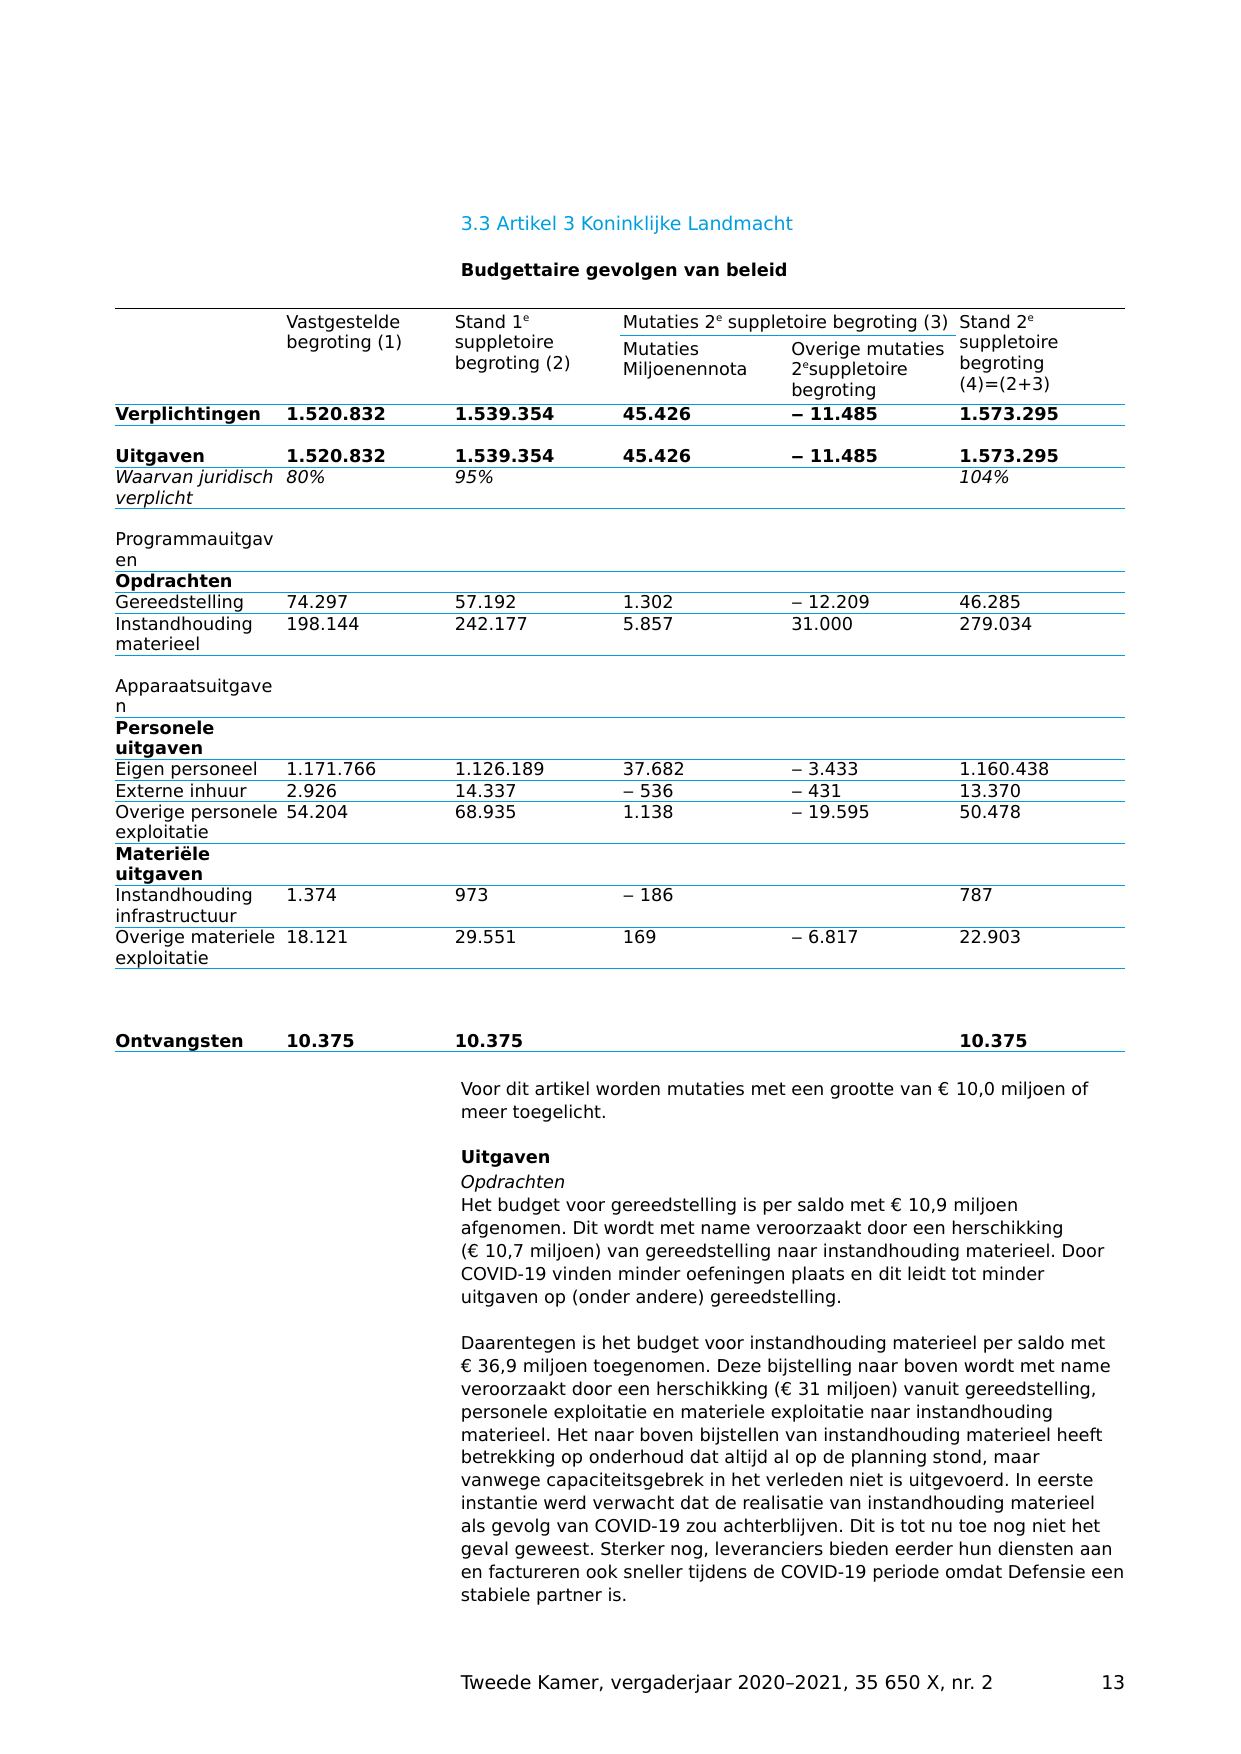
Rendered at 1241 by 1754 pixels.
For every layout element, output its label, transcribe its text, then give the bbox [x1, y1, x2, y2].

table_cell [788, 1031, 956, 1051]
table_cell 1.539.354 [452, 446, 620, 466]
table_cell [452, 509, 620, 529]
table_cell 1.539.354 [452, 405, 620, 425]
table_cell Materiële uitgaven [115, 844, 283, 885]
table_cell [956, 572, 1125, 592]
table_cell [115, 426, 283, 446]
table_cell ‒ 11.485 [788, 405, 956, 425]
table_cell 95% [452, 468, 620, 508]
table_cell 198.144 [283, 614, 452, 655]
table_cell 973 [452, 886, 620, 926]
table_cell ‒ 536 [620, 781, 788, 801]
table_cell [283, 509, 452, 529]
table_cell [452, 572, 620, 592]
table_cell 1.520.832 [283, 446, 452, 466]
table_cell Mutaties 2e suppletoire begroting (3) [620, 309, 956, 335]
table_cell [788, 676, 956, 717]
table_cell 1.573.295 [956, 446, 1125, 466]
table_cell ‒ 186 [620, 886, 788, 926]
table_cell [452, 676, 620, 717]
table_cell [788, 572, 956, 592]
table_cell Externe inhuur [115, 781, 283, 801]
table_cell 46.285 [956, 593, 1125, 613]
table_cell 45.426 [620, 405, 788, 425]
table_cell 1.520.832 [283, 405, 452, 425]
text Uitgaven [461, 1146, 1125, 1168]
table_cell [956, 676, 1125, 717]
table_cell [620, 426, 788, 446]
title 3.3 Artikel 3 Koninklijke Landmacht [461, 213, 1125, 235]
table_cell 10.375 [956, 1031, 1125, 1051]
table_cell [956, 1010, 1125, 1031]
table_cell Mutaties Miljoenennota [620, 336, 788, 403]
table_cell 13.370 [956, 781, 1125, 801]
table_cell [956, 529, 1125, 571]
table_cell 1.374 [283, 886, 452, 926]
table_cell [115, 969, 283, 989]
table_cell [788, 509, 956, 529]
table_cell [956, 718, 1125, 759]
table_cell [956, 844, 1125, 885]
table_cell 2.926 [283, 781, 452, 801]
table_cell Eigen personeel [115, 760, 283, 780]
table_cell [620, 844, 788, 885]
table_cell ‒ 6.817 [788, 928, 956, 968]
table_cell 74.297 [283, 593, 452, 613]
table_cell ‒ 12.209 [788, 593, 956, 613]
table_cell 1.573.295 [956, 405, 1125, 425]
table_cell Ontvangsten [115, 1031, 283, 1051]
table_cell 45.426 [620, 446, 788, 466]
table_cell [620, 1031, 788, 1051]
table_cell [788, 426, 956, 446]
table_header Tabel 8 Budgettaire gevolgen van beleid artikel 3 Koninklijke Landmacht (bedragen x € 1.000) [115, 283, 1125, 308]
table_cell [283, 656, 452, 676]
table_cell [115, 309, 283, 403]
table_cell [115, 989, 283, 1010]
table_cell 279.034 [956, 614, 1125, 655]
table_cell 37.682 [620, 760, 788, 780]
table_cell [452, 1010, 620, 1031]
table_cell [956, 969, 1125, 989]
table_cell [620, 676, 788, 717]
table_cell [788, 468, 956, 508]
table_cell 54.204 [283, 802, 452, 843]
table_cell 104% [956, 468, 1125, 508]
table_cell [452, 426, 620, 446]
table_cell Uitgaven [115, 446, 283, 466]
table_cell [452, 656, 620, 676]
table_cell Instandhouding infrastructuur [115, 886, 283, 926]
table_cell [283, 572, 452, 592]
table_cell 22.903 [956, 928, 1125, 968]
table_cell 31.000 [788, 614, 956, 655]
table_cell [452, 969, 620, 989]
table_cell [788, 529, 956, 571]
table_cell 1.126.189 [452, 760, 620, 780]
table_cell Apparaatsuitgaven [115, 676, 283, 717]
table_cell [956, 509, 1125, 529]
table_cell Stand 2e suppletoire begroting (4)=(2+3) [956, 309, 1125, 403]
table_cell [956, 656, 1125, 676]
table_cell [788, 1010, 956, 1031]
table_cell [283, 969, 452, 989]
table_cell [620, 656, 788, 676]
table_cell ‒ 3.433 [788, 760, 956, 780]
table_cell [788, 718, 956, 759]
table_cell [956, 989, 1125, 1010]
table_cell [620, 572, 788, 592]
table_cell [788, 969, 956, 989]
text Budgettaire gevolgen van beleid [461, 258, 1125, 281]
table_cell Overige personele exploitatie [115, 802, 283, 843]
table_cell ‒ 11.485 [788, 446, 956, 466]
table_cell [788, 656, 956, 676]
table_cell [788, 886, 956, 926]
table_cell [788, 989, 956, 1010]
table_cell [283, 1010, 452, 1031]
table_cell [620, 529, 788, 571]
text Daarentegen is het budget voor instandhouding materieel per saldo met € 36,9 miljoen toegenomen. Deze bijstelling naar boven wordt met name veroorzaakt door een herschikking (€ 31 miljoen) vanuit gereedstelling, personele exploitatie en materiele exploitatie naar instandhouding materieel. Het naar boven bijstellen van instandhouding materieel heeft betrekking op onderhoud dat altijd al op de planning stond, maar vanwege capaciteitsgebrek in het verleden niet is uitgevoerd. In eerste instantie werd verwacht dat de realisatie van instandhouding materieel als gevolg van COVID-19 zou achterblijven. Dit is tot nu toe nog niet het geval geweest. Sterker nog, leveranciers bieden eerder hun diensten aan en factureren ook sneller tijdens de COVID-19 periode omdat Defensie een stabiele partner is. [461, 1331, 1125, 1606]
table_cell 242.177 [452, 614, 620, 655]
table_cell 14.337 [452, 781, 620, 801]
table_cell [283, 676, 452, 717]
table_cell [283, 718, 452, 759]
table_cell [283, 989, 452, 1010]
table_cell [620, 969, 788, 989]
table_cell Waarvan juridisch verplicht [115, 468, 283, 508]
table_cell 787 [956, 886, 1125, 926]
table_cell Personele uitgaven [115, 718, 283, 759]
table_cell [620, 509, 788, 529]
table_cell 169 [620, 928, 788, 968]
table_cell 80% [283, 468, 452, 508]
table_cell 29.551 [452, 928, 620, 968]
table_cell [620, 718, 788, 759]
table_cell 1.171.766 [283, 760, 452, 780]
table_cell [115, 509, 283, 529]
text Voor dit artikel worden mutaties met een grootte van € 10,0 miljoen of meer toegelicht. [461, 1077, 1125, 1123]
table_cell [283, 844, 452, 885]
table_cell [452, 989, 620, 1010]
table_cell 5.857 [620, 614, 788, 655]
table_cell [452, 844, 620, 885]
table_cell Overige mutaties 2esuppletoire begroting [788, 336, 956, 403]
table_cell [620, 989, 788, 1010]
table_cell [620, 1010, 788, 1031]
table_cell Overige materiele exploitatie [115, 928, 283, 968]
table_cell Verplichtingen [115, 405, 283, 425]
table_cell [956, 426, 1125, 446]
table_cell 57.192 [452, 593, 620, 613]
table_cell ‒ 19.595 [788, 802, 956, 843]
table_cell [620, 468, 788, 508]
table_cell Opdrachten [115, 572, 283, 592]
table_cell 68.935 [452, 802, 620, 843]
table_cell [283, 529, 452, 571]
table_cell 10.375 [283, 1031, 452, 1051]
table_cell Programmauitgaven [115, 529, 283, 571]
table_cell 18.121 [283, 928, 452, 968]
table_cell 50.478 [956, 802, 1125, 843]
table_cell [452, 718, 620, 759]
table_cell Instandhouding materieel [115, 614, 283, 655]
table_cell Gereedstelling [115, 593, 283, 613]
table_cell 1.302 [620, 593, 788, 613]
table_cell [115, 1010, 283, 1031]
table_cell ‒ 431 [788, 781, 956, 801]
table_cell Stand 1e suppletoire begroting (2) [452, 309, 620, 403]
table_cell 1.138 [620, 802, 788, 843]
table_cell 10.375 [452, 1031, 620, 1051]
text Opdrachten Het budget voor gereedstelling is per saldo met € 10,9 miljoen afgenomen. Dit wordt met name veroorzaakt door een herschikking (€ 10,7 miljoen) van gereedstelling naar instandhouding materieel. Door COVID-19 vinden minder oefeningen plaats en dit leidt tot minder uitgaven op (onder andere) gereedstelling. [461, 1171, 1125, 1308]
table_cell [788, 844, 956, 885]
table_cell [115, 656, 283, 676]
table_cell Vastgestelde begroting (1) [283, 309, 452, 403]
table_cell 1.160.438 [956, 760, 1125, 780]
table_cell [452, 529, 620, 571]
table_cell [283, 426, 452, 446]
